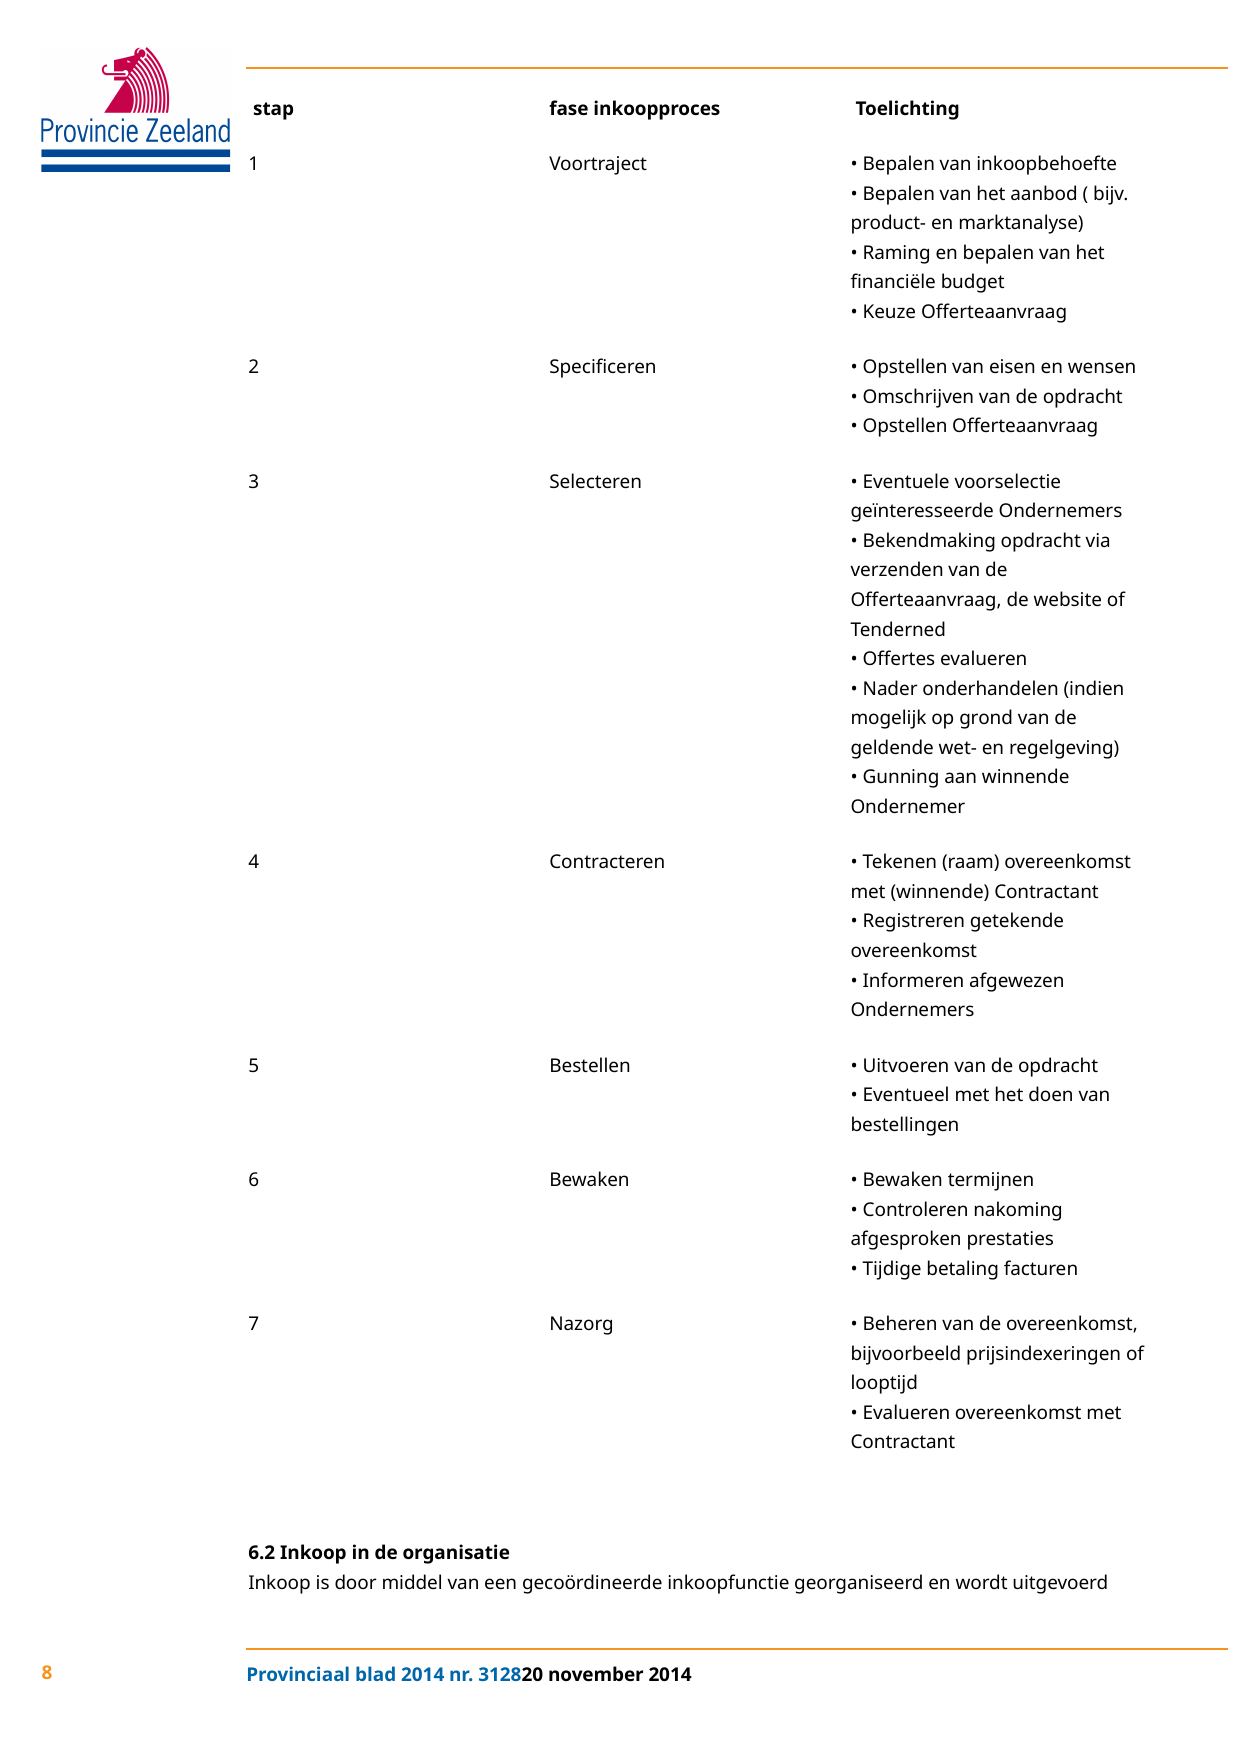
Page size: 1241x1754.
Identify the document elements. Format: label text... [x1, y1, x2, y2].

table_cell Bewaken [549, 1166, 850, 1310]
table_header Toelichting [850, 95, 1152, 150]
table_cell Selecteren [549, 468, 850, 848]
text 6.2 Inkoop in de organisatie [248, 1539, 1152, 1565]
table_cell 3 [248, 468, 549, 848]
table_cell 6 [248, 1166, 549, 1310]
table_cell • Bewaken termijnen • Controleren nakoming afgesproken prestaties • Tijdige betaling facturen [850, 1166, 1152, 1310]
table_cell • Bepalen van inkoopbehoefte • Bepalen van het aanbod ( bijv. product- en marktanalyse) • Raming en bepalen van het financiële budget • Keuze Offerteaanvraag [850, 150, 1152, 353]
table_cell Nazorg [549, 1310, 850, 1484]
table_cell 4 [248, 849, 549, 1052]
table_cell • Opstellen van eisen en wensen • Omschrijven van de opdracht • Opstellen Offerteaanvraag [850, 353, 1152, 468]
text Inkoop is door middel van een gecoördineerde inkoopfunctie georganiseerd en wordt uitgevoerd [248, 1569, 1152, 1594]
table_cell 7 [248, 1310, 549, 1484]
table_cell Contracteren [549, 849, 850, 1052]
picture [41, 47, 231, 172]
table_cell Specificeren [549, 353, 850, 468]
table_cell Bestellen [549, 1052, 850, 1166]
table_cell • Uitvoeren van de opdracht • Eventueel met het doen van bestellingen [850, 1052, 1152, 1166]
table_cell • Beheren van de overeenkomst, bijvoorbeeld prijsindexeringen of looptijd • Evalueren overeenkomst met Contractant [850, 1310, 1152, 1484]
table_header stap [248, 95, 549, 150]
table_cell 5 [248, 1052, 549, 1166]
table_cell • Eventuele voorselectie geïnteresseerde Ondernemers • Bekendmaking opdracht via verzenden van de Offerteaanvraag, de website of Tenderned • Offertes evalueren • Nader onderhandelen (indien mogelijk op grond van de geldende wet- en regelgeving) • Gunning aan winnende Ondernemer [850, 468, 1152, 848]
table_cell 1 [248, 150, 549, 353]
table_cell Voortraject [549, 150, 850, 353]
table_cell • Tekenen (raam) overeenkomst met (winnende) Contractant • Registreren getekende overeenkomst • Informeren afgewezen Ondernemers [850, 849, 1152, 1052]
table_cell 2 [248, 353, 549, 468]
table_header fase inkoopproces [549, 95, 850, 150]
